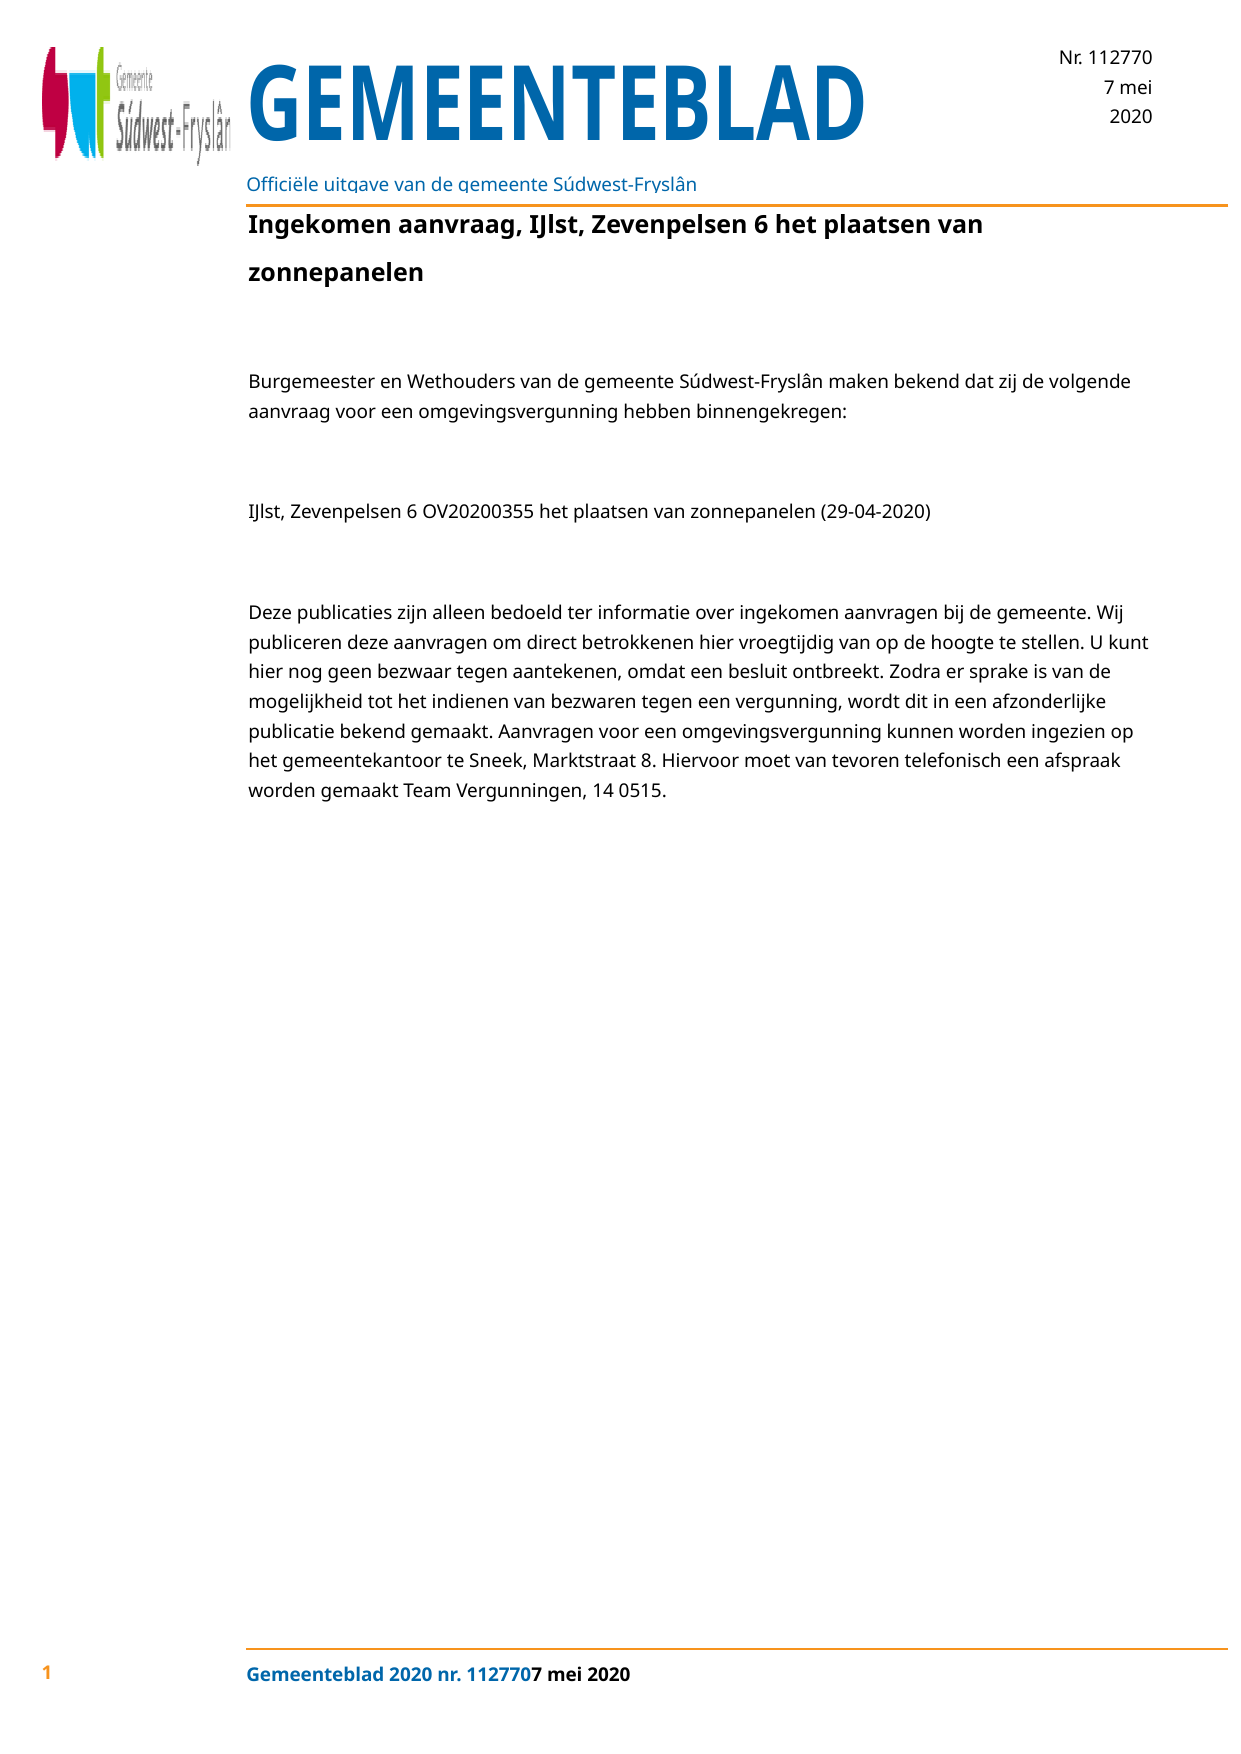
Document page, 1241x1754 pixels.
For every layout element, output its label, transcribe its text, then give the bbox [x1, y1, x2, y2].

text Deze publicaties zijn alleen bedoeld ter informatie over ingekomen aanvragen bij de gemeente. Wij publiceren deze aanvragen om direct betrokkenen hier vroegtijdig van op de hoogte te stellen. U kunt hier nog geen bezwaar tegen aantekenen, omdat een besluit ontbreekt. Zodra er sprake is van de mogelijkheid tot het indienen van bezwaren tegen een vergunning, wordt dit in een afzonderlijke publicatie bekend gemaakt. Aanvragen voor een omgevingsvergunning kunnen worden ingezien op het gemeentekantoor te Sneek, Marktstraat 8. Hiervoor moet van tevoren telefonisch een afspraak worden gemaakt Team Vergunningen, 14 0515. [248, 599, 1152, 803]
text Ingekomen aanvraag, IJlst, Zevenpelsen 6 het plaatsen van zonnepanelen [248, 207, 1152, 288]
text Burgemeester en Wethouders van de gemeente Súdwest-Fryslân maken bekend dat zij de volgende aanvraag voor een omgevingsvergunning hebben binnengekregen: [248, 368, 1152, 424]
text IJlst, Zevenpelsen 6 OV20200355 het plaatsen van zonnepanelen (29-04-2020) [248, 499, 1152, 524]
picture [41, 47, 231, 172]
